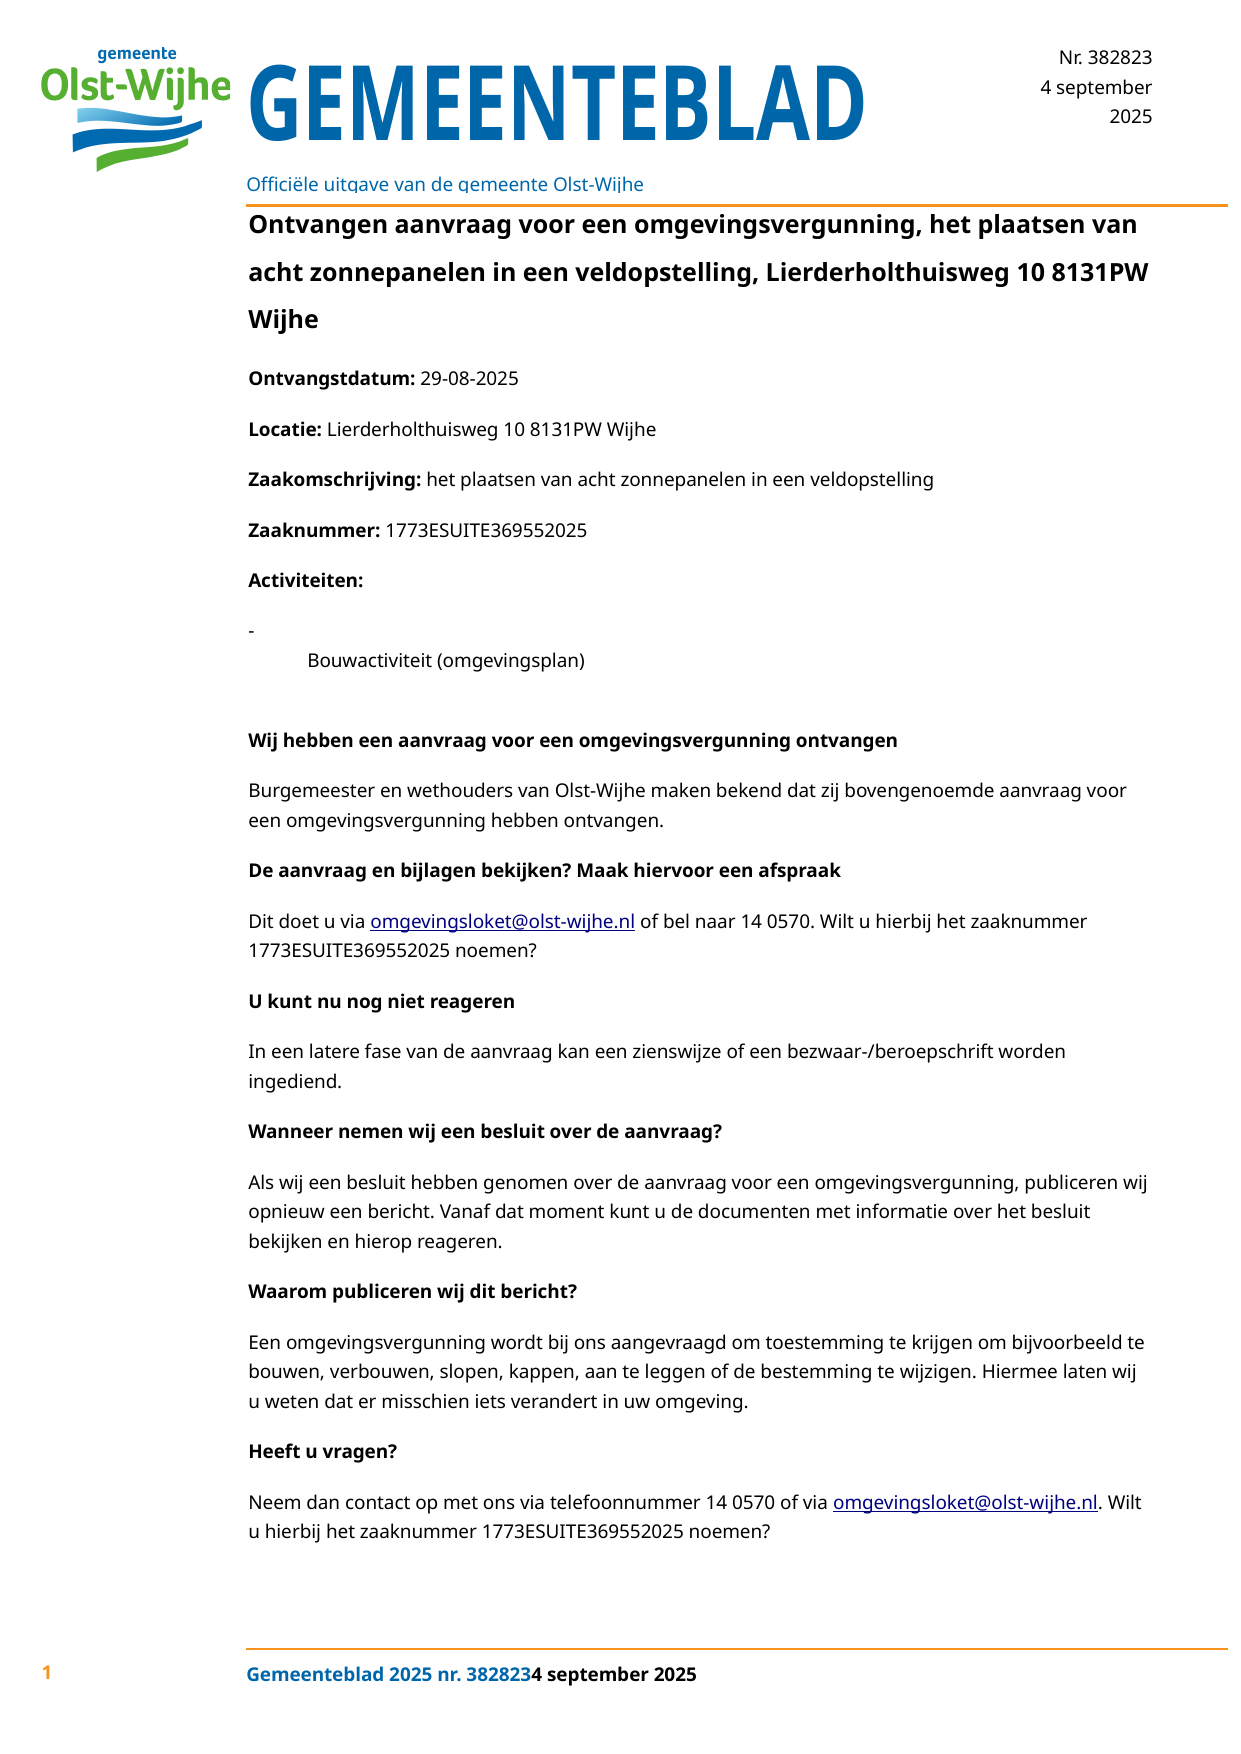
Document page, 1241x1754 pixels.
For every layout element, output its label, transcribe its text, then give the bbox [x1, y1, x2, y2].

text Heeft u vragen? [248, 1438, 1152, 1464]
list Bouwactiviteit (omgevingsplan) [248, 647, 1152, 673]
text Ontvangstdatum: 29-08-2025 [248, 366, 1152, 391]
text Ontvangen aanvraag voor een omgevingsvergunning, het plaatsen van acht zonnepanelen in een veldopstelling, Lierderholthuisweg 10 8131PW Wijhe [248, 207, 1152, 336]
text De aanvraag en bijlagen bekijken? Maak hiervoor een afspraak [248, 858, 1152, 883]
text Zaaknummer: 1773ESUITE369552025 [248, 517, 1152, 542]
picture [41, 47, 231, 172]
text Zaakomschrijving: het plaatsen van acht zonnepanelen in een veldopstelling [248, 466, 1152, 492]
text Wij hebben een aanvraag voor een omgevingsvergunning ontvangen [248, 727, 1152, 753]
text Dit doet u via omgevingsloket@olst-wijhe.nl of bel naar 14 0570. Wilt u hierbij het zaaknummer 1773ESUITE369552025 noemen? [248, 908, 1152, 963]
text Burgemeester en wethouders van Olst-Wijhe maken bekend dat zij bovengenoemde aanvraag voor een omgevingsvergunning hebben ontvangen. [248, 778, 1152, 833]
text Als wij een besluit hebben genomen over de aanvraag voor een omgevingsvergunning, publiceren wij opnieuw een bericht. Vanaf dat moment kunt u de documenten met informatie over het besluit bekijken en hierop reageren. [248, 1169, 1152, 1254]
text Neem dan contact op met ons via telefoonnummer 14 0570 of via omgevingsloket@olst-wijhe.nl. Wilt u hierbij het zaaknummer 1773ESUITE369552025 noemen? [248, 1489, 1152, 1544]
text Waarom publiceren wij dit bericht? [248, 1278, 1152, 1304]
text Een omgevingsvergunning wordt bij ons aangevraagd om toestemming te krijgen om bijvoorbeeld te bouwen, verbouwen, slopen, kappen, aan te leggen of de bestemming te wijzigen. Hiermee laten wij u weten dat er misschien iets verandert in uw omgeving. [248, 1329, 1152, 1414]
text Locatie: Lierderholthuisweg 10 8131PW Wijhe [248, 416, 1152, 442]
text Activiteiten: [248, 567, 1152, 593]
text U kunt nu nog niet reageren [248, 988, 1152, 1014]
text Wanneer nemen wij een besluit over de aanvraag? [248, 1118, 1152, 1144]
text In een latere fase van de aanvraag kan een zienswijze of een bezwaar-/beroepschrift worden ingediend. [248, 1038, 1152, 1094]
